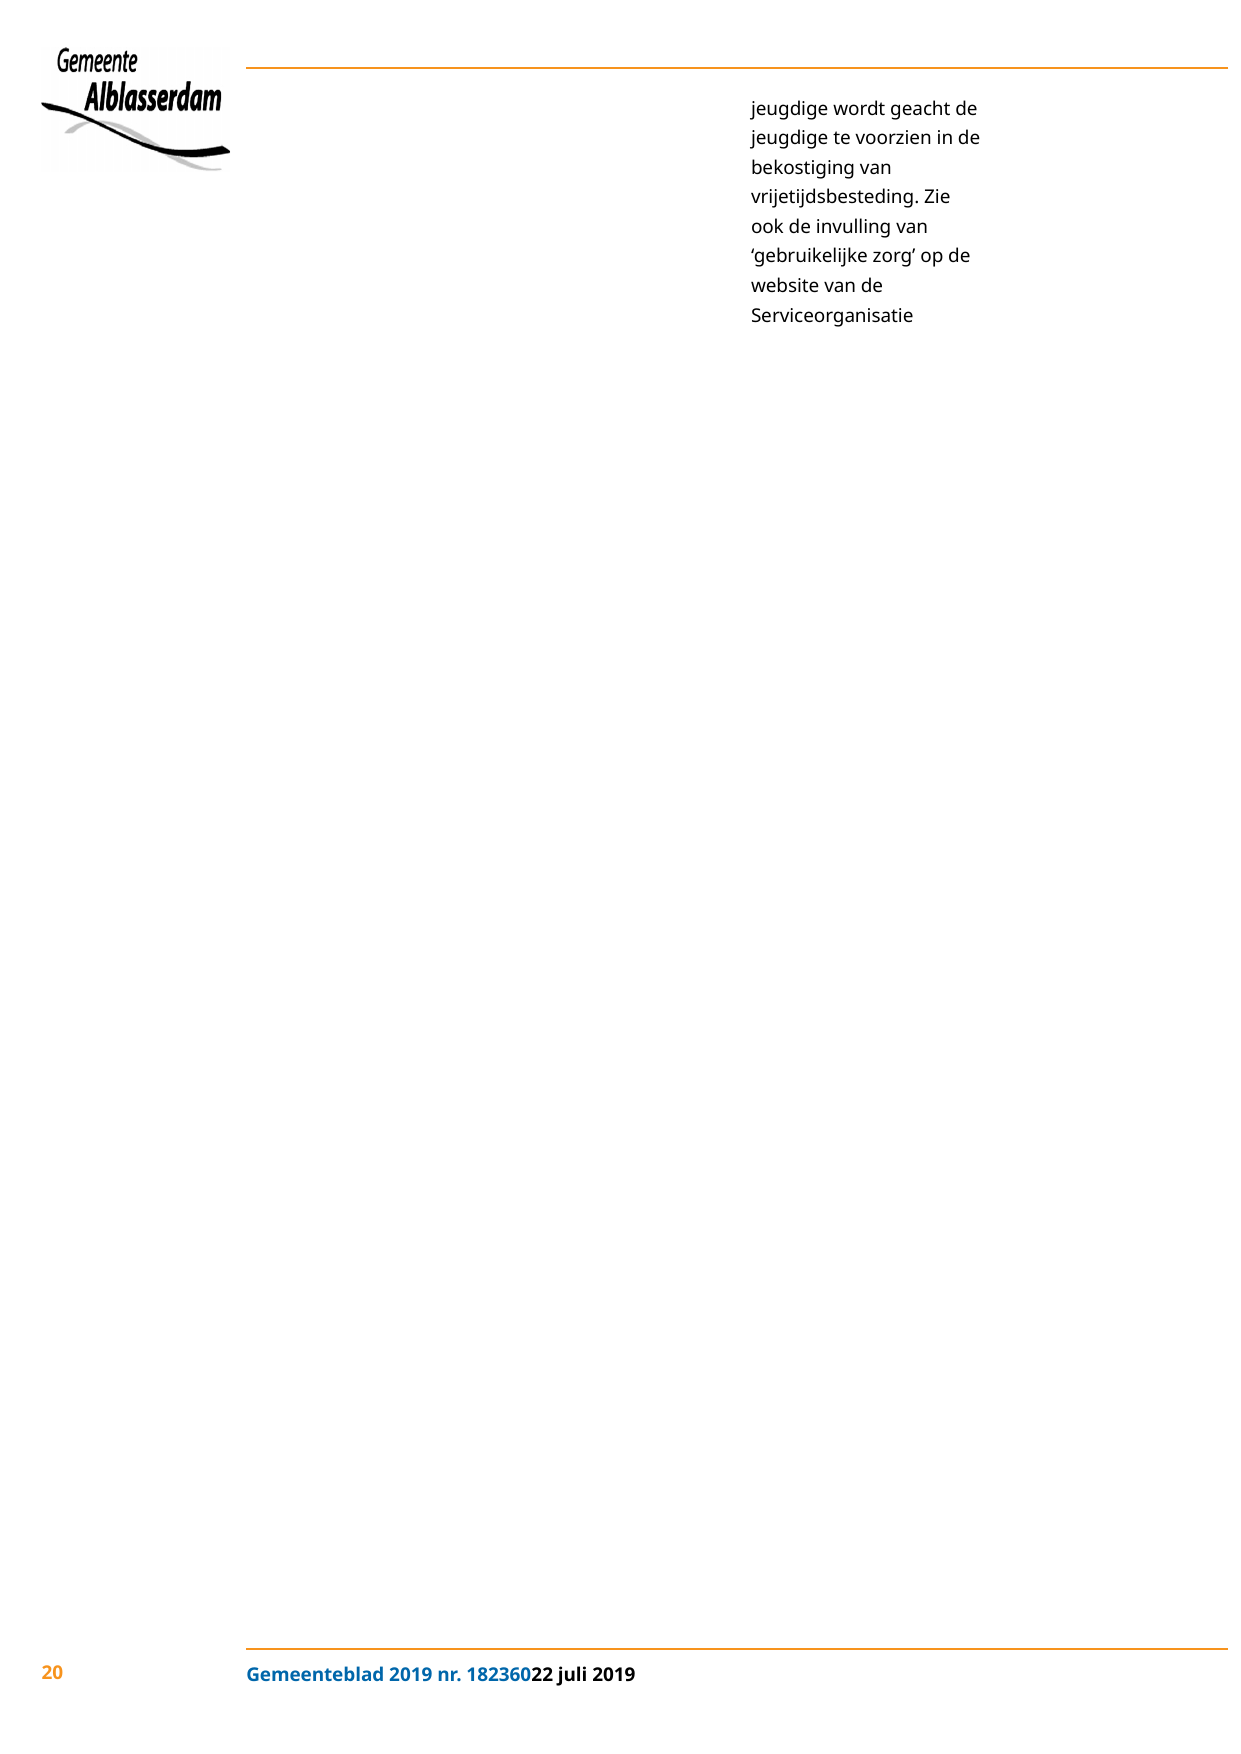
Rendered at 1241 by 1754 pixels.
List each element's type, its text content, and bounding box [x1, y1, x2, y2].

table_cell [583, 95, 751, 328]
table_cell [248, 95, 416, 328]
table_cell [416, 95, 583, 328]
picture [41, 47, 231, 172]
table_cell [984, 95, 1152, 328]
table_cell jeugdige wordt geacht de jeugdige te voorzien in de bekostiging van vrijetijdsbesteding. Zie ook de invulling van ‘gebruikelijke zorg’ op de website van de Serviceorganisatie [751, 95, 984, 328]
